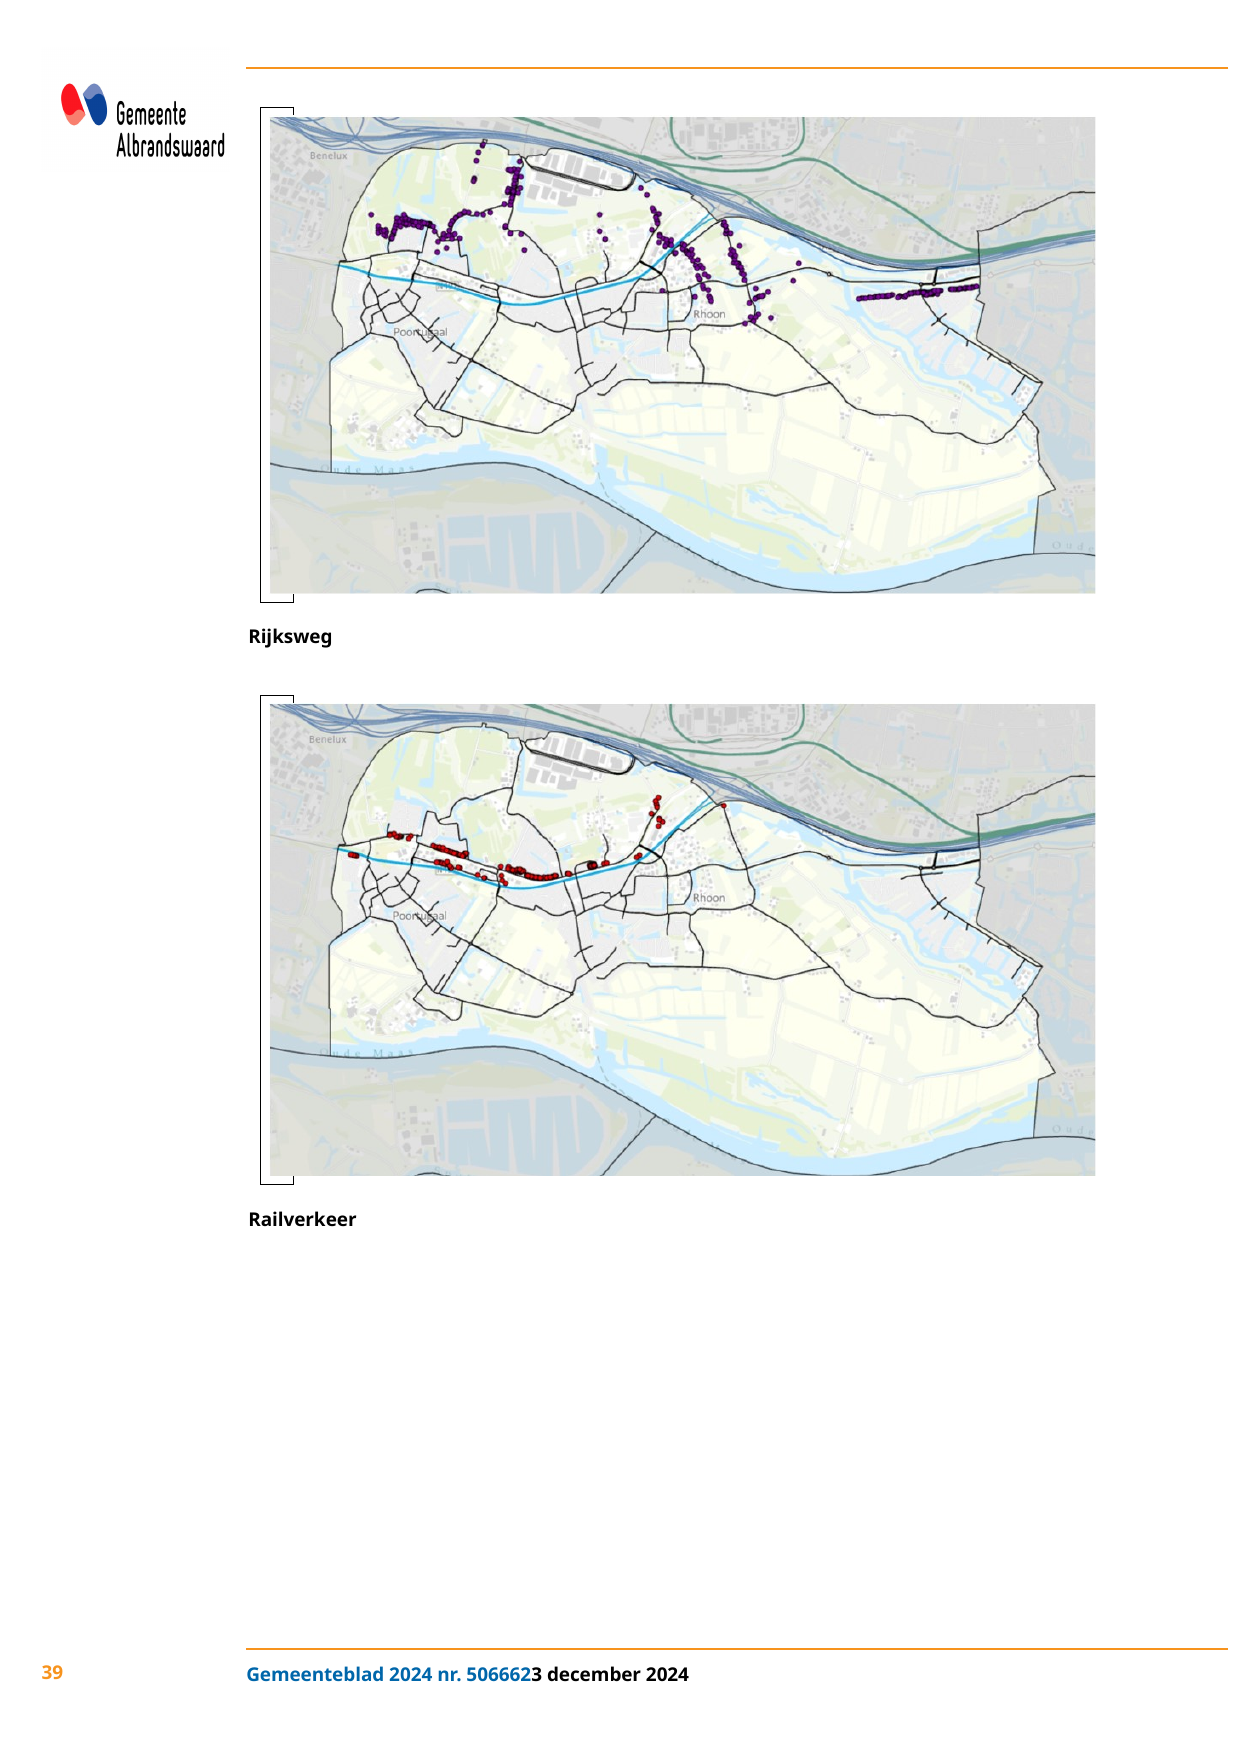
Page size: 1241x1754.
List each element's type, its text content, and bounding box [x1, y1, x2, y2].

text Rijksweg [248, 624, 1152, 649]
picture [268, 703, 1096, 1176]
picture [268, 115, 1096, 594]
picture [41, 47, 231, 172]
text Railverkeer [248, 1206, 1152, 1232]
